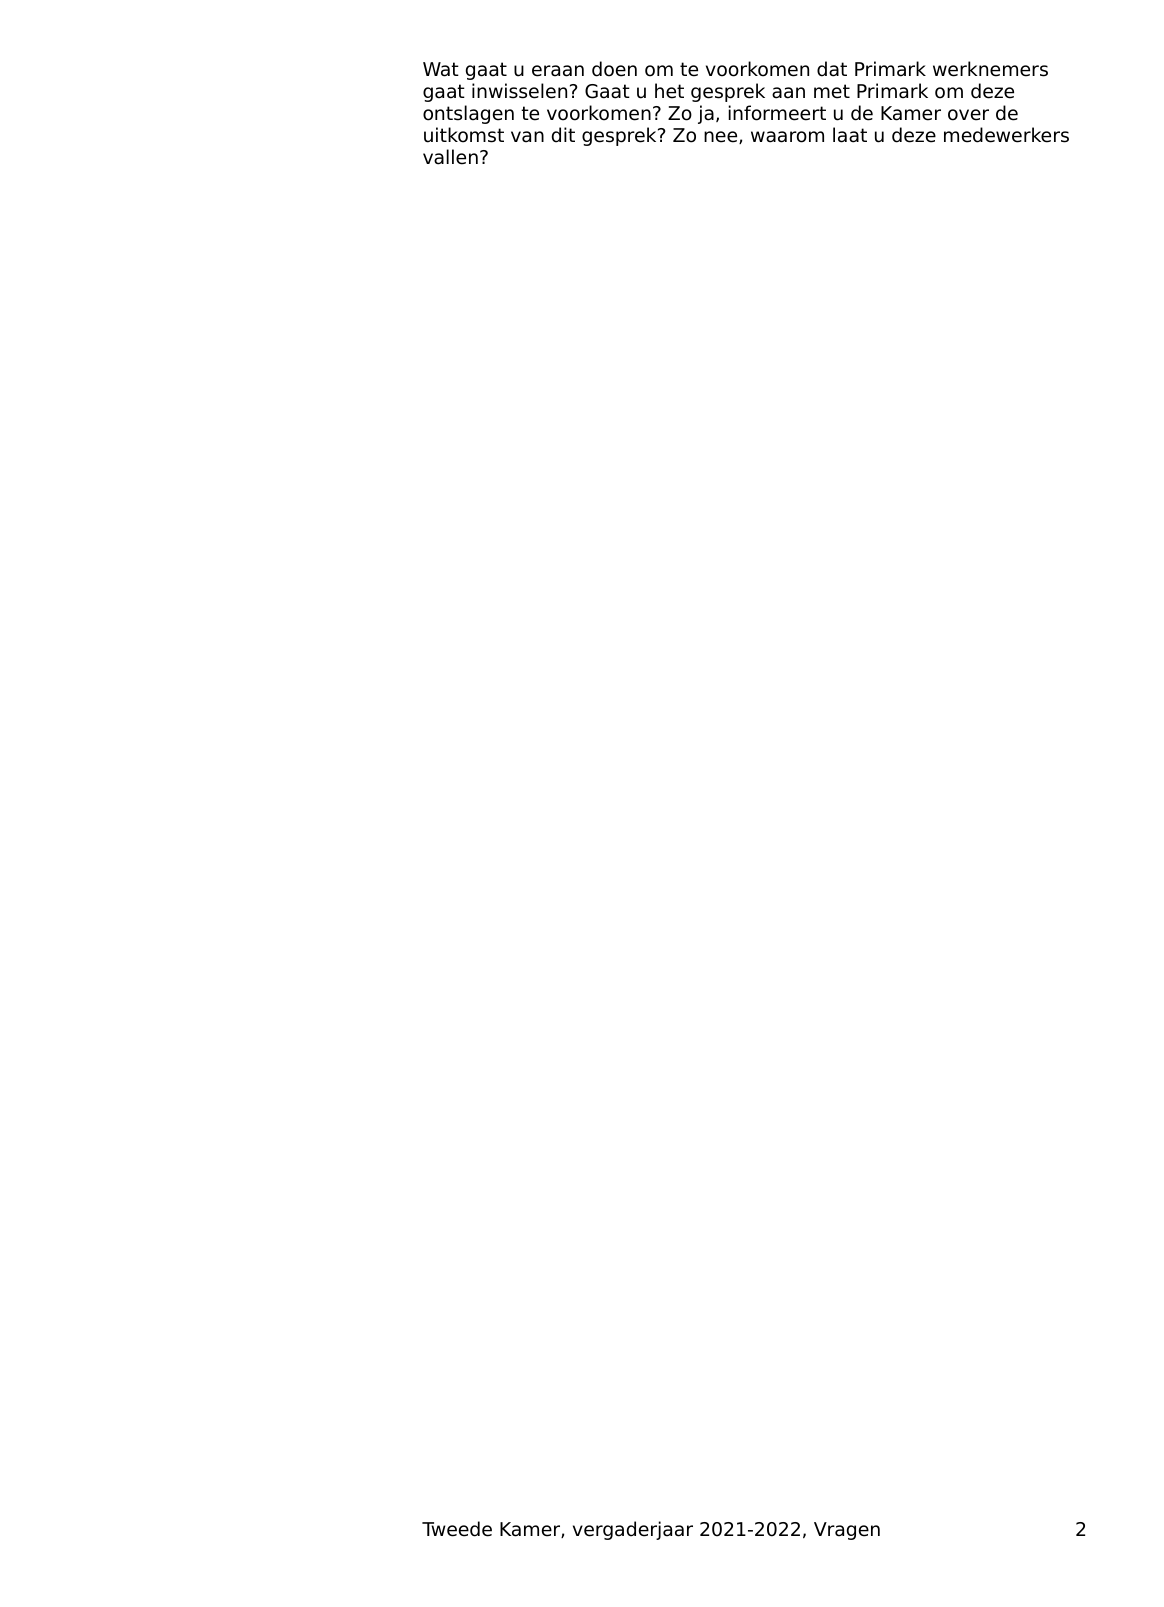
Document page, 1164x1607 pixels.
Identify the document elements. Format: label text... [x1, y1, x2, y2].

text Wat gaat u eraan doen om te voorkomen dat Primark werknemers gaat inwisselen? Gaat u het gesprek aan met Primark om deze ontslagen te voorkomen? Zo ja, informeert u de Kamer over de uitkomst van dit gesprek? Zo nee, waarom laat u deze medewerkers vallen? [422, 59, 1087, 169]
